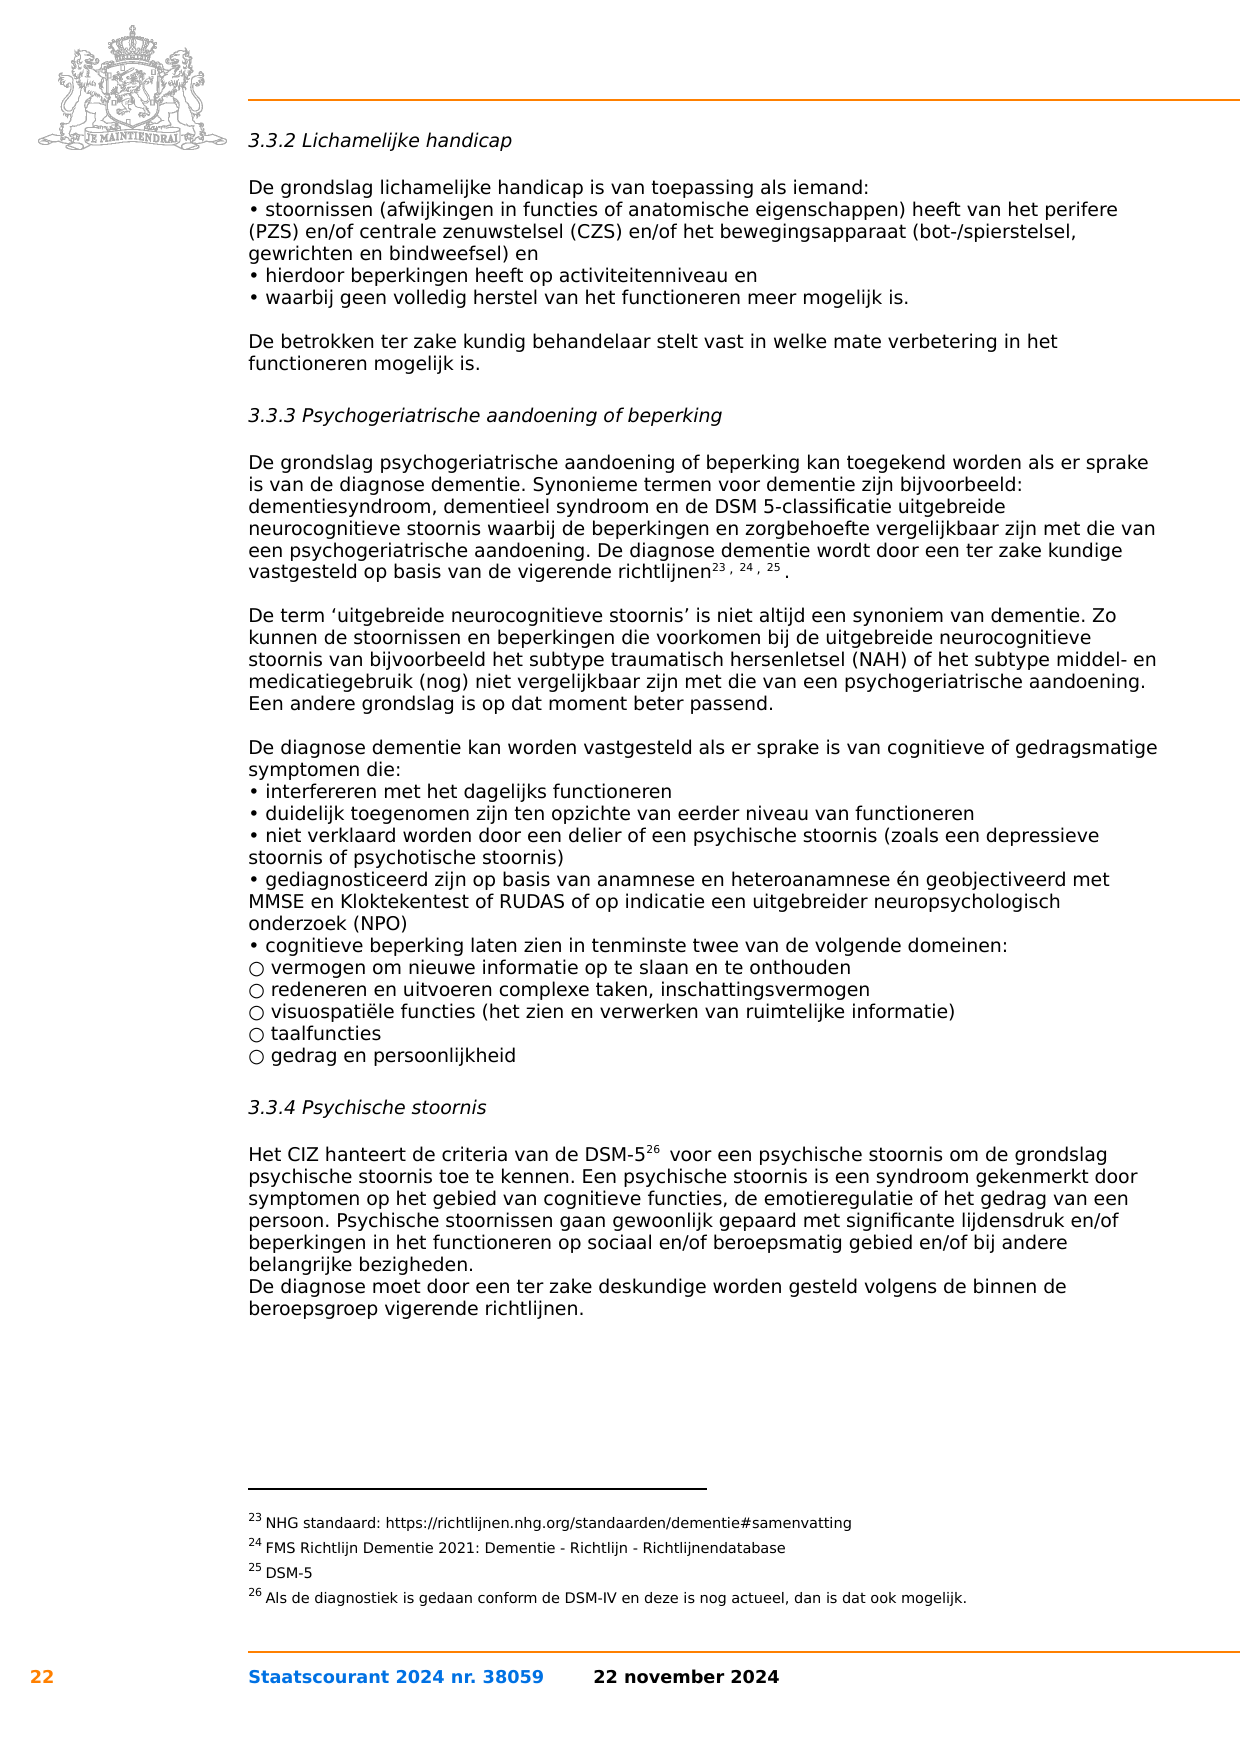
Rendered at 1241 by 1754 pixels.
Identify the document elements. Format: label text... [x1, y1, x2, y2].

text De grondslag psychogeriatrische aandoening of beperking kan toegekend worden als er sprake is van de diagnose dementie. Synonieme termen voor dementie zijn bijvoorbeeld: dementiesyndroom, dementieel syndroom en de DSM 5-classificatie uitgebreide neurocognitieve stoornis waarbij de beperkingen en zorgbehoefte vergelijkbaar zijn met die van een psychogeriatrische aandoening. De diagnose dementie wordt door een ter zake kundige vastgesteld op basis van de vigerende richtlijnen, , . [248, 452, 1163, 583]
text ○ taalfuncties [248, 1023, 1163, 1045]
text ○ gedrag en persoonlijkheid [248, 1045, 1163, 1067]
subtitle 3.3.3 Psychogeriatrische aandoening of beperking [248, 404, 1163, 427]
text • cognitieve beperking laten zien in tenminste twee van de volgende domeinen: [248, 935, 1163, 957]
subtitle 3.3.4 Psychische stoornis [248, 1097, 1163, 1119]
subtitle 3.3.2 Lichamelijke handicap [248, 130, 1163, 152]
text FMS Richtlijn Dementie 2021: Dementie - Richtlijn - Richtlijnendatabase [248, 1536, 1163, 1558]
text • hierdoor beperkingen heeft op activiteitenniveau en [248, 265, 1163, 287]
text ○ vermogen om nieuwe informatie op te slaan en te onthouden [248, 957, 1163, 979]
text • duidelijk toegenomen zijn ten opzichte van eerder niveau van functioneren [248, 803, 1163, 825]
text De betrokken ter zake kundig behandelaar stelt vast in welke mate verbetering in het functioneren mogelijk is. [248, 331, 1163, 374]
text • interfereren met het dagelijks functioneren [248, 781, 1163, 803]
text • stoornissen (afwijkingen in functies of anatomische eigenschappen) heeft van het perifere (PZS) en/of centrale zenuwstelsel (CZS) en/of het bewegingsapparaat (bot-/spierstelsel, gewrichten en bindweefsel) en [248, 199, 1163, 265]
text NHG standaard: https://richtlijnen.nhg.org/standaarden/dementie#samenvatting [248, 1511, 1163, 1533]
text DSM-5 [248, 1561, 1163, 1583]
text Het CIZ hanteert de criteria van de DSM-5 voor een psychische stoornis om de grondslag psychische stoornis toe te kennen. Een psychische stoornis is een syndroom gekenmerkt door symptomen op het gebied van cognitieve functies, de emotieregulatie of het gedrag van een persoon. Psychische stoornissen gaan gewoonlijk gepaard met significante lijdensdruk en/of beperkingen in het functioneren op sociaal en/of beroepsmatig gebied en/of bij andere belangrijke bezigheden. [248, 1144, 1163, 1276]
text De diagnose dementie kan worden vastgesteld als er sprake is van cognitieve of gedragsmatige symptomen die: [248, 737, 1163, 781]
text De term ‘uitgebreide neurocognitieve stoornis’ is niet altijd een synoniem van dementie. Zo kunnen de stoornissen en beperkingen die voorkomen bij de uitgebreide neurocognitieve stoornis van bijvoorbeeld het subtype traumatisch hersenletsel (NAH) of het subtype middel- en medicatiegebruik (nog) niet vergelijkbaar zijn met die van een psychogeriatrische aandoening. Een andere grondslag is op dat moment beter passend. [248, 605, 1163, 715]
text • niet verklaard worden door een delier of een psychische stoornis (zoals een depressieve stoornis of psychotische stoornis) [248, 825, 1163, 869]
text De grondslag lichamelijke handicap is van toepassing als iemand: [248, 177, 1163, 199]
text De diagnose moet door een ter zake deskundige worden gesteld volgens de binnen de beroepsgroep vigerende richtlijnen. [248, 1276, 1163, 1319]
text • gediagnosticeerd zijn op basis van anamnese en heteroanamnese én geobjectiveerd met MMSE en Kloktekentest of RUDAS of op indicatie een uitgebreider neuropsychologisch onderzoek (NPO) [248, 869, 1163, 935]
picture [38, 25, 227, 150]
text • waarbij geen volledig herstel van het functioneren meer mogelijk is. [248, 287, 1163, 309]
text Als de diagnostiek is gedaan conform de DSM-IV en deze is nog actueel, dan is dat ook mogelijk. [248, 1586, 1163, 1608]
text ○ redeneren en uitvoeren complexe taken, inschattingsvermogen [248, 979, 1163, 1001]
text ○ visuospatiële functies (het zien en verwerken van ruimtelijke informatie) [248, 1001, 1163, 1023]
